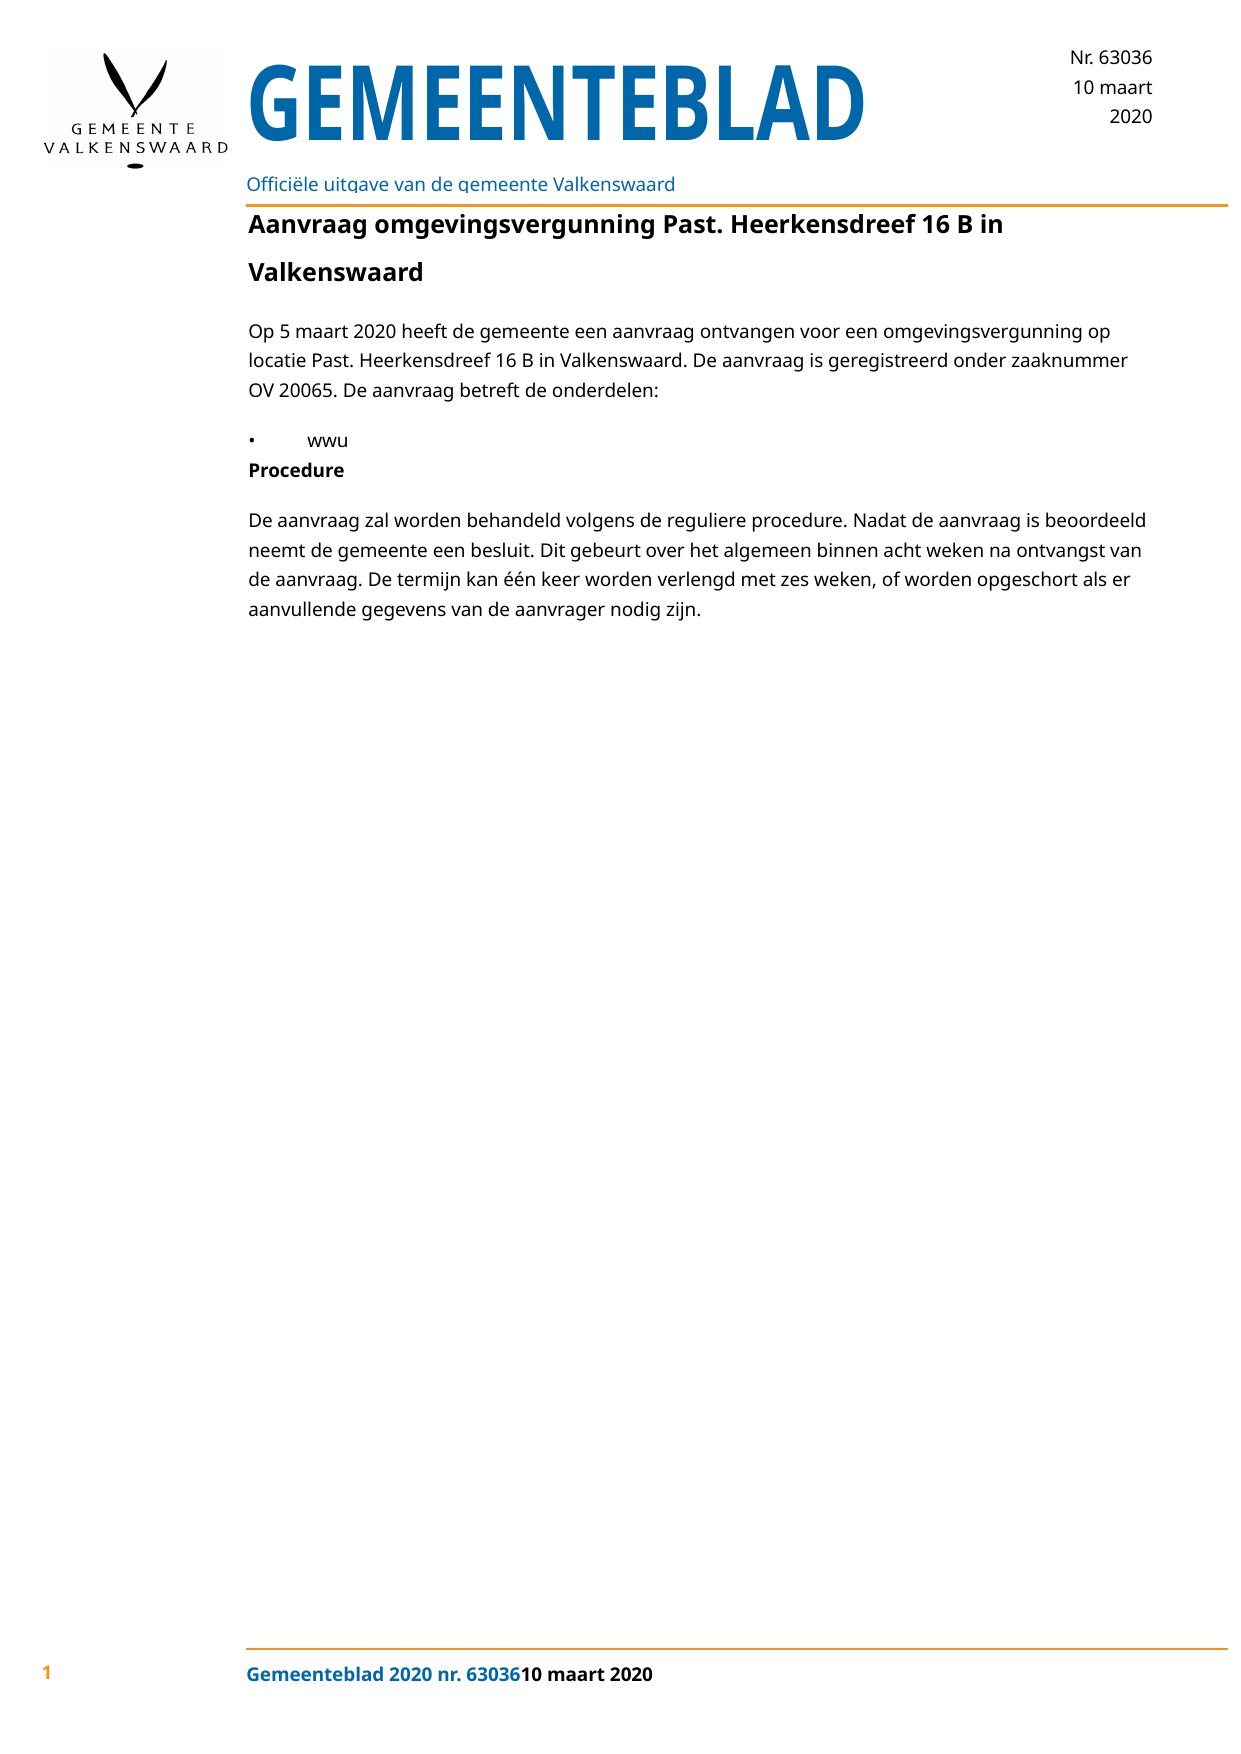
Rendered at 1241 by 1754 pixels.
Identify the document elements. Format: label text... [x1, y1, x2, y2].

list wwu [248, 427, 1152, 453]
text Aanvraag omgevingsvergunning Past. Heerkensdreef 16 B in Valkenswaard [248, 207, 1152, 288]
text De aanvraag zal worden behandeld volgens de reguliere procedure. Nadat de aanvraag is beoordeeld neemt de gemeente een besluit. Dit gebeurt over het algemeen binnen acht weken na ontvangst van de aanvraag. De termijn kan één keer worden verlengd met zes weken, of worden opgeschort als er aanvullende gegevens van de aanvrager nodig zijn. [248, 507, 1152, 622]
text Procedure [248, 457, 1152, 483]
picture [41, 47, 231, 172]
text Op 5 maart 2020 heeft de gemeente een aanvraag ontvangen voor een omgevingsvergunning op locatie Past. Heerkensdreef 16 B in Valkenswaard. De aanvraag is geregistreerd onder zaaknummer OV 20065. De aanvraag betreft de onderdelen: [248, 318, 1152, 403]
